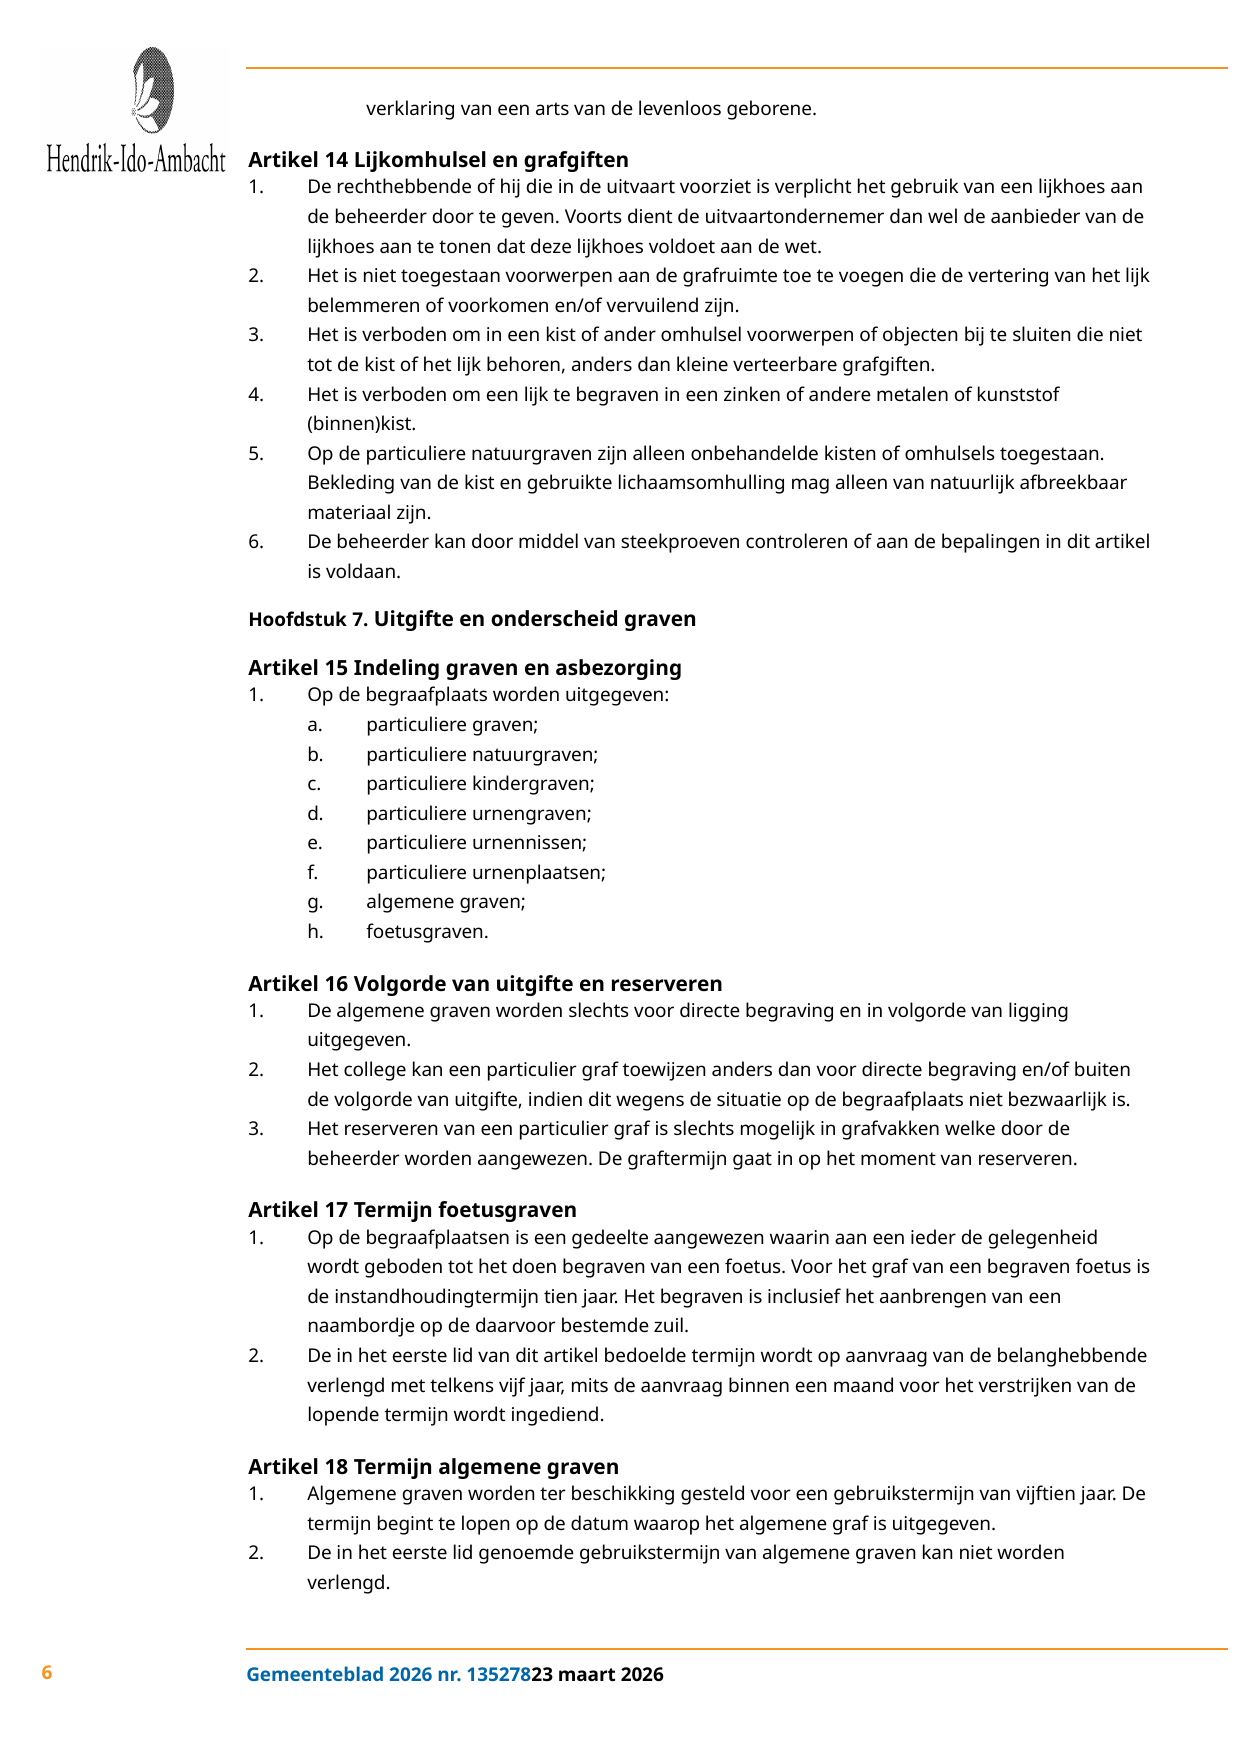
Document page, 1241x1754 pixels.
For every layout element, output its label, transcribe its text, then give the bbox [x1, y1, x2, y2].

list De algemene graven worden slechts voor directe begraving en in volgorde van ligging uitgegeven. [248, 997, 1152, 1052]
list Het is niet toegestaan voorwerpen aan de grafruimte toe te voegen die de vertering van het lijk belemmeren of voorkomen en/of vervuilend zijn. [248, 262, 1152, 318]
list particuliere urnenplaatsen; [307, 859, 1152, 885]
text Artikel 15 Indeling graven en asbezorging [248, 653, 1152, 682]
list particuliere graven; [307, 711, 1152, 737]
text Artikel 17 Termijn foetusgraven [248, 1195, 1152, 1224]
list Het is verboden om in een kist of ander omhulsel voorwerpen of objecten bij te sluiten die niet tot de kist of het lijk behoren, anders dan kleine verteerbare grafgiften. [248, 322, 1152, 377]
list particuliere natuurgraven; [307, 741, 1152, 766]
list De in het eerste lid van dit artikel bedoelde termijn wordt op aanvraag van de belanghebbende verlengd met telkens vijf jaar, mits de aanvraag binnen een maand voor het verstrijken van de lopende termijn wordt ingediend. [248, 1342, 1152, 1427]
list De beheerder kan door middel van steekproeven controleren of aan de bepalingen in dit artikel is voldaan. [248, 529, 1152, 584]
list foetusgraven. [307, 918, 1152, 944]
list Op de begraafplaatsen is een gedeelte aangewezen waarin aan een ieder de gelegenheid wordt geboden tot het doen begraven van een foetus. Voor het graf van een begraven foetus is de instandhoudingtermijn tien jaar. Het begraven is inclusief het aanbrengen van een naambordje op de daarvoor bestemde zuil. [248, 1224, 1152, 1338]
list algemene graven; [307, 889, 1152, 914]
list Het is verboden om een lijk te begraven in een zinken of andere metalen of kunststof (binnen)kist. [248, 381, 1152, 436]
list particuliere urnennissen; [307, 829, 1152, 855]
list Algemene graven worden ter beschikking gesteld voor een gebruikstermijn van vijftien jaar. De termijn begint te lopen op de datum waarop het algemene graf is uitgegeven. [248, 1480, 1152, 1536]
list particuliere kindergraven; [307, 770, 1152, 796]
list De rechthebbende of hij die in de uitvaart voorziet is verplicht het gebruik van een lijkhoes aan de beheerder door te geven. Voorts dient de uitvaartondernemer dan wel de aanbieder van de lijkhoes aan te tonen dat deze lijkhoes voldoet aan de wet. [248, 174, 1152, 258]
list verklaring van een arts van de levenloos geborene. [307, 95, 1152, 121]
text Hoofdstuk 7. Uitgifte en onderscheid graven [248, 604, 1152, 632]
list Het reserveren van een particulier graf is slechts mogelijk in grafvakken welke door de beheerder worden aangewezen. De graftermijn gaat in op het moment van reserveren. [248, 1115, 1152, 1171]
list Op de begraafplaats worden uitgegeven: [248, 682, 1152, 707]
picture [41, 47, 231, 172]
list De in het eerste lid genoemde gebruikstermijn van algemene graven kan niet worden verlengd. [248, 1539, 1152, 1595]
text Artikel 18 Termijn algemene graven [248, 1452, 1152, 1480]
text Artikel 14 Lijkomhulsel en grafgiften [248, 145, 1152, 174]
list Op de particuliere natuurgraven zijn alleen onbehandelde kisten of omhulsels toegestaan. Bekleding van de kist en gebruikte lichaamsomhulling mag alleen van natuurlijk afbreekbaar materiaal zijn. [248, 440, 1152, 525]
list Het college kan een particulier graf toewijzen anders dan voor directe begraving en/of buiten de volgorde van uitgifte, indien dit wegens de situatie op de begraafplaats niet bezwaarlijk is. [248, 1056, 1152, 1112]
text Artikel 16 Volgorde van uitgifte en reserveren [248, 969, 1152, 997]
list particuliere urnengraven; [307, 800, 1152, 826]
